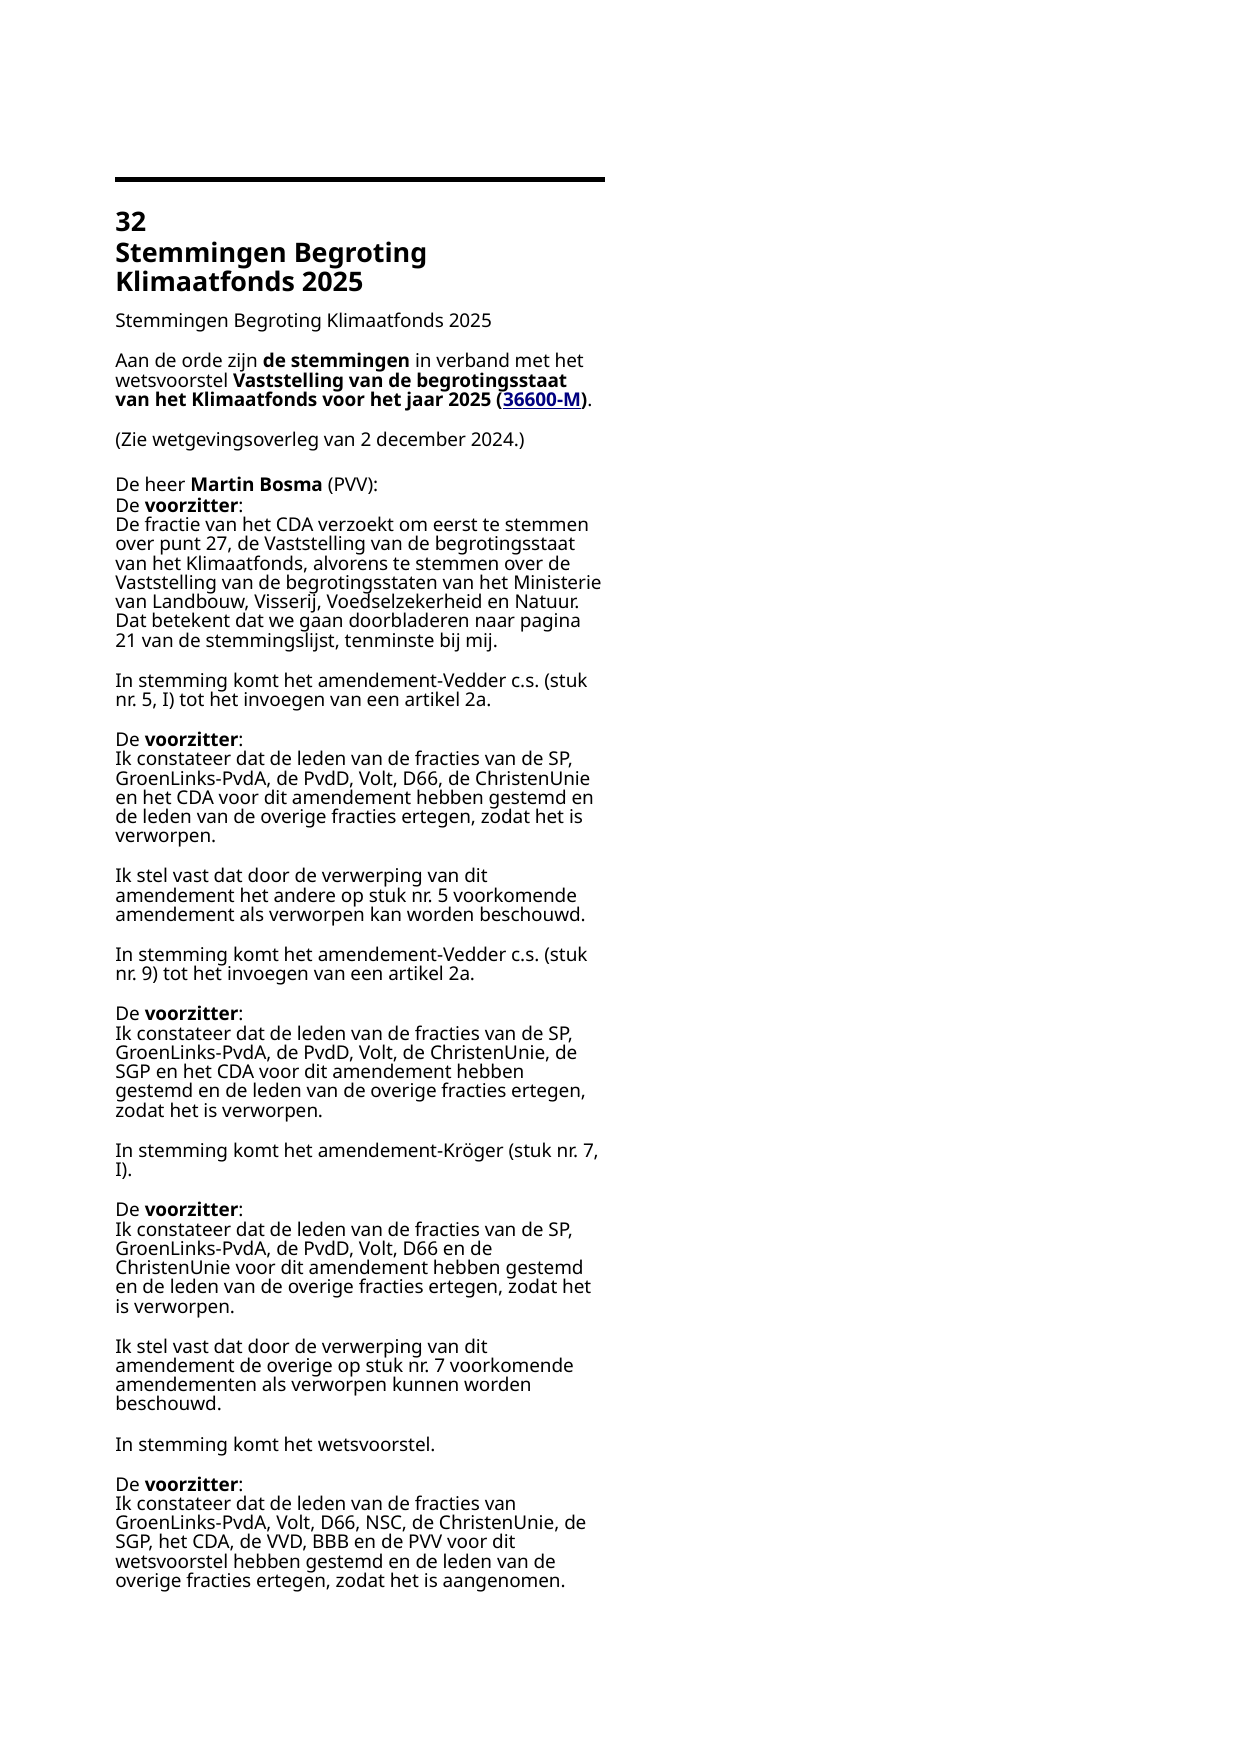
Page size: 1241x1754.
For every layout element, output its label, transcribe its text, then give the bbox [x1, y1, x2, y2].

text Ik constateer dat de leden van de fracties van de SP, GroenLinks-PvdA, de PvdD, Volt, de ChristenUnie, de SGP en het CDA voor dit amendement hebben gestemd en de leden van de overige fracties ertegen, zodat het is verworpen. [115, 1025, 605, 1121]
text Ik stel vast dat door de verwerping van dit amendement de overige op stuk nr. 7 voorkomende amendementen als verworpen kunnen worden beschouwd. [115, 1338, 605, 1415]
text Stemmingen Begroting Klimaatfonds 2025 [115, 239, 605, 312]
text De heer Martin Bosma (PVV): [115, 471, 605, 497]
text Stemmingen Begroting Klimaatfonds 2025 [115, 312, 605, 332]
text Ik constateer dat de leden van de fracties van GroenLinks-PvdA, Volt, D66, NSC, de ChristenUnie, de SGP, het CDA, de VVD, BBB en de PVV voor dit wetsvoorstel hebben gestemd en de leden van de overige fracties ertegen, zodat het is aangenomen. [115, 1495, 605, 1591]
text Ik constateer dat de leden van de fracties van de SP, GroenLinks-PvdA, de PvdD, Volt, D66 en de ChristenUnie voor dit amendement hebben gestemd en de leden van de overige fracties ertegen, zodat het is verworpen. [115, 1221, 605, 1317]
text De voorzitter: [115, 1005, 605, 1025]
text (Zie wetgevingsoverleg van 2 december 2024.) [115, 431, 605, 450]
text De voorzitter: [115, 731, 605, 750]
text De fractie van het CDA verzoekt om eerst te stemmen over punt 27, de Vaststelling van de begrotingsstaat van het Klimaatfonds, alvorens te stemmen over de Vaststelling van de begrotingsstaten van het Ministerie van Landbouw, Visserij, Voedselzekerheid en Natuur. Dat betekent dat we gaan doorbladeren naar pagina 21 van de stemmingslijst, tenminste bij mij. [115, 516, 605, 651]
text In stemming komt het amendement-Vedder c.s. (stuk nr. 5, I) tot het invoegen van een artikel 2a. [115, 672, 605, 710]
text In stemming komt het amendement-Kröger (stuk nr. 7, I). [115, 1142, 605, 1180]
text Ik constateer dat de leden van de fracties van de SP, GroenLinks-PvdA, de PvdD, Volt, D66, de ChristenUnie en het CDA voor dit amendement hebben gestemd en de leden van de overige fracties ertegen, zodat het is verworpen. [115, 750, 605, 847]
text 32 [115, 203, 605, 239]
text Aan de orde zijn de stemmingen in verband met het wetsvoorstel Vaststelling van de begrotingsstaat van het Klimaatfonds voor het jaar 2025 (36600-M). [115, 352, 605, 410]
text De voorzitter: [115, 497, 605, 516]
text In stemming komt het wetsvoorstel. [115, 1436, 605, 1455]
text De voorzitter: [115, 1201, 605, 1221]
text De voorzitter: [115, 1476, 605, 1495]
text Ik stel vast dat door de verwerping van dit amendement het andere op stuk nr. 5 voorkomende amendement als verworpen kan worden beschouwd. [115, 867, 605, 925]
text In stemming komt het amendement-Vedder c.s. (stuk nr. 9) tot het invoegen van een artikel 2a. [115, 946, 605, 984]
